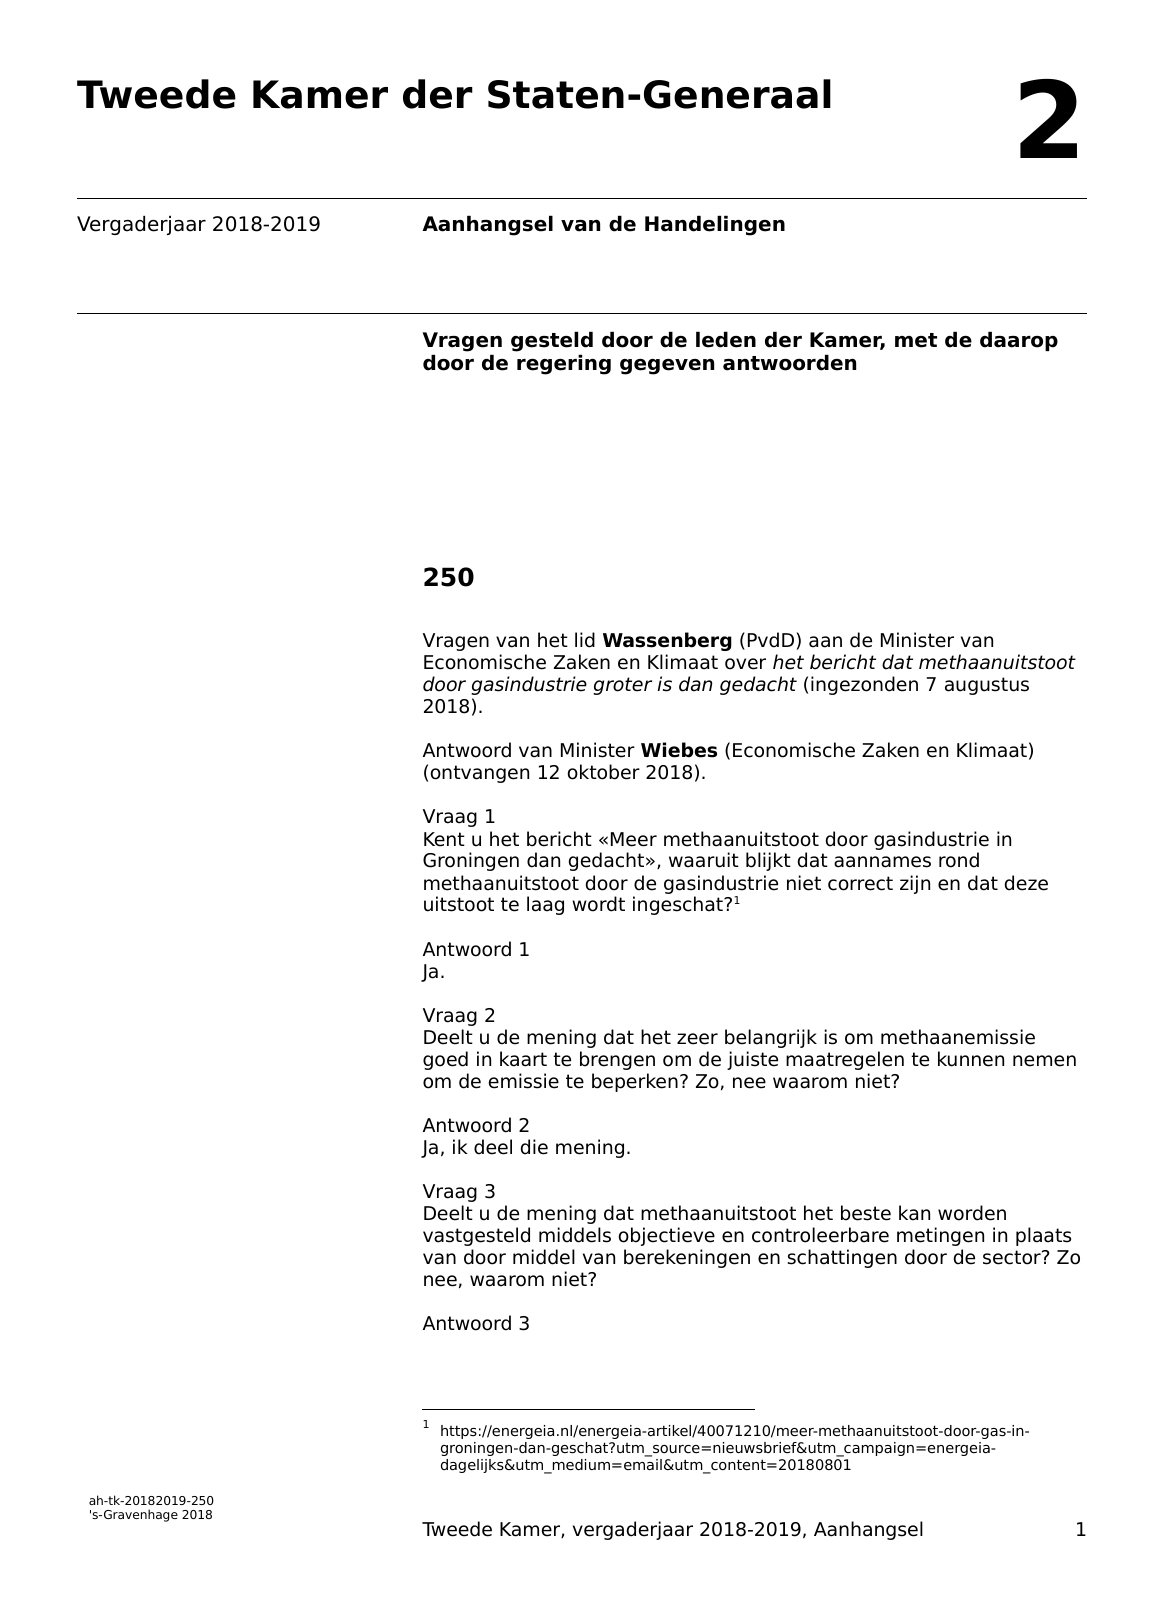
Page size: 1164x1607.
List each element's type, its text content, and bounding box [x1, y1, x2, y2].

text ah-tk-20182019-250 [88, 1494, 323, 1508]
text Antwoord van Minister Wiebes (Economische Zaken en Klimaat) (ontvangen 12 oktober 2018). [422, 740, 1087, 784]
text Antwoord 1 [422, 938, 1087, 961]
text Deelt u de mening dat het zeer belangrijk is om methaanemissie goed in kaart te brengen om de juiste maatregelen te kunnen nemen om de emissie te beperken? Zo, nee waarom niet? [422, 1027, 1087, 1093]
text https://energeia.nl/energeia-artikel/40071210/meer-methaanuitstoot-door-gas-in-groningen-dan-geschat?utm_source=nieuwsbrief&utm_campaign=energeia-dagelijks&utm_medium=email&utm_content=20180801 [422, 1418, 1087, 1474]
table_header Tweede Kamer der Staten-Generaal [77, 59, 886, 198]
text Vraag 1 [422, 806, 1087, 828]
text Ja. [422, 961, 1087, 982]
table_header 2 [886, 59, 1087, 198]
text Vraag 3 [422, 1181, 1087, 1203]
text Deelt u de mening dat methaanuitstoot het beste kan worden vastgesteld middels objectieve en controleerbare metingen in plaats van door middel van berekeningen en schattingen door de sector? Zo nee, waarom niet? [422, 1203, 1087, 1291]
text 's-Gravenhage 2018 [88, 1508, 323, 1522]
table_cell Vragen gesteld door de leden der Kamer, met de daarop door de regering gegeven antwoorden [422, 314, 1087, 375]
text Kent u het bericht «Meer methaanuitstoot door gasindustrie in Groningen dan gedacht», waaruit blijkt dat aannames rond methaanuitstoot door de gasindustrie niet correct zijn en dat deze uitstoot te laag wordt ingeschat? [422, 828, 1087, 916]
text 250 [422, 563, 1087, 592]
table_cell Aanhangsel van de Handelingen [422, 199, 1087, 313]
table_cell [77, 314, 422, 375]
text Antwoord 3 [422, 1313, 1087, 1335]
text Ja, ik deel die mening. [422, 1137, 1087, 1159]
text Antwoord 2 [422, 1115, 1087, 1137]
text Vraag 2 [422, 1005, 1087, 1027]
table_cell Vergaderjaar 2018-2019 [77, 199, 422, 313]
text Vragen van het lid Wassenberg (PvdD) aan de Minister van Economische Zaken en Klimaat over het bericht dat methaanuitstoot door gasindustrie groter is dan gedacht (ingezonden 7 augustus 2018). [422, 630, 1087, 718]
